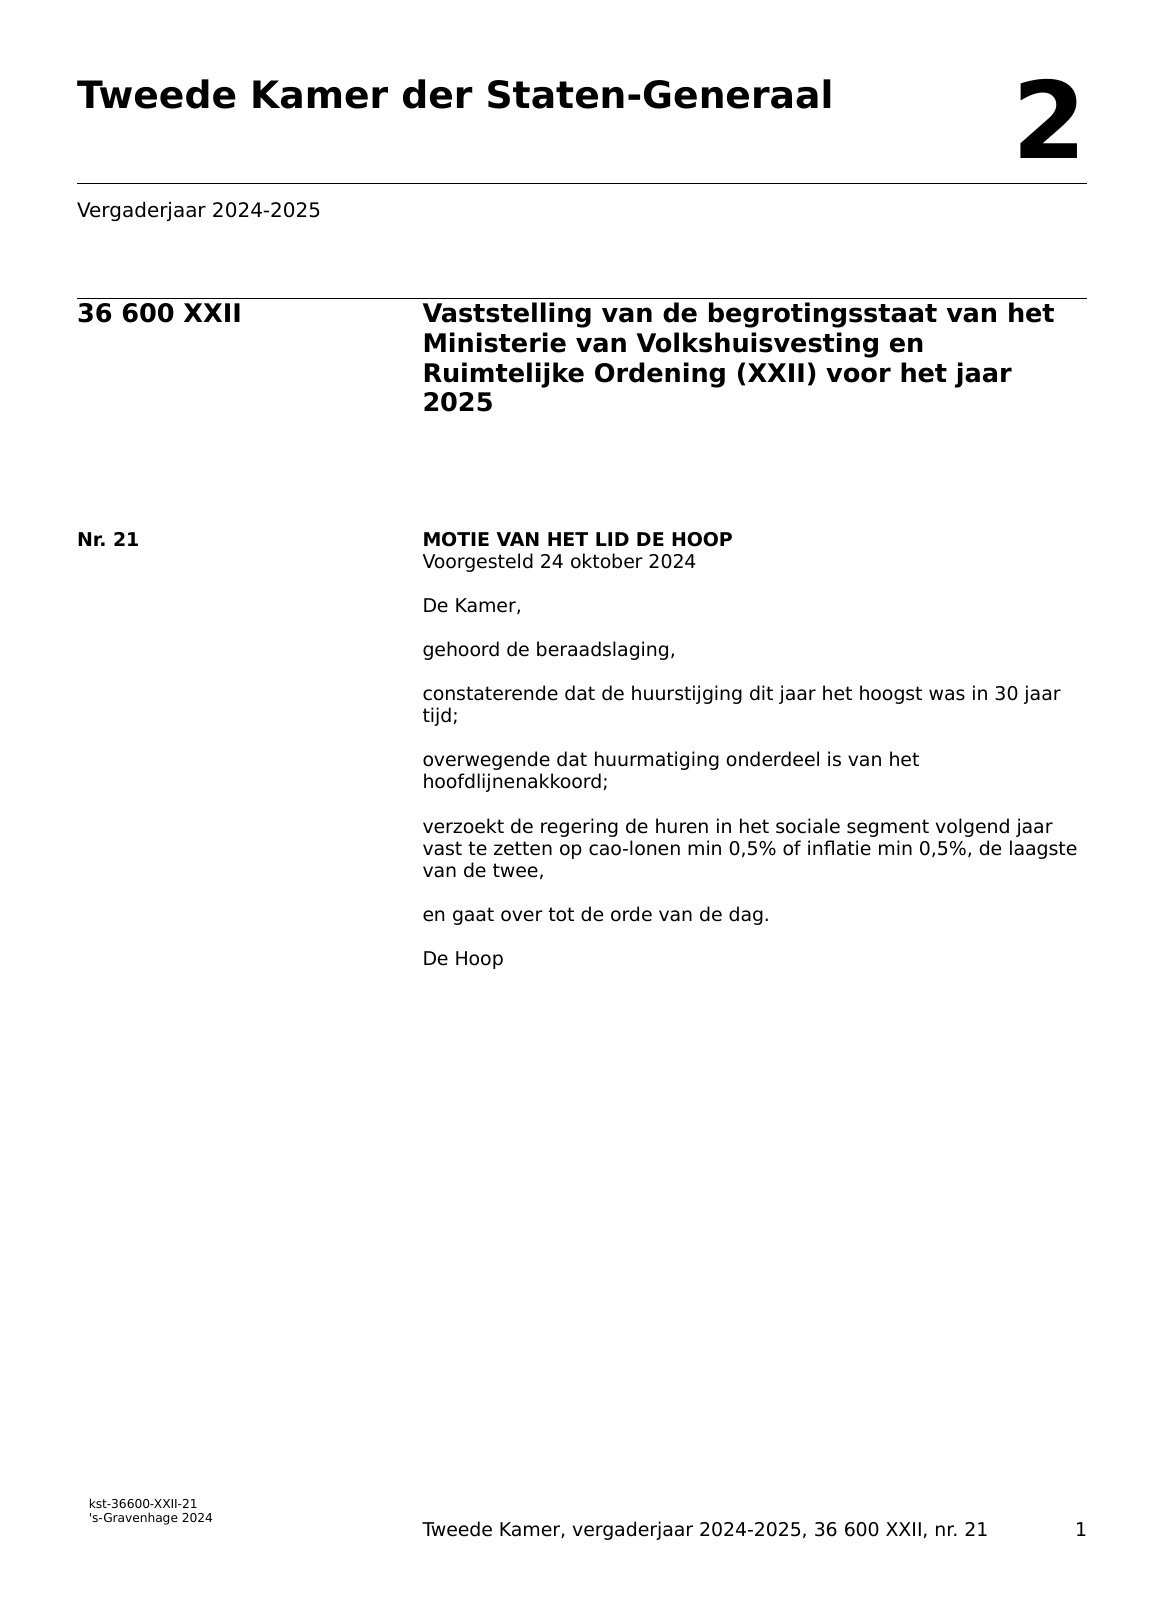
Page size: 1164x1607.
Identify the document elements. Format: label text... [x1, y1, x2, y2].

text gehoord de beraadslaging, [422, 639, 1087, 661]
text De Hoop [422, 948, 1087, 970]
text en gaat over tot de orde van de dag. [422, 904, 1087, 926]
text constaterende dat de huurstijging dit jaar het hoogst was in 30 jaar tijd; [422, 683, 1087, 727]
text De Kamer, [422, 595, 1087, 617]
text Voorgesteld 24 oktober 2024 [422, 551, 1087, 573]
text verzoekt de regering de huren in het sociale segment volgend jaar vast te zetten op cao-lonen min 0,5% of inflatie min 0,5%, de laagste van de twee, [422, 816, 1087, 881]
text overwegende dat huurmatiging onderdeel is van het hoofdlijnenakkoord; [422, 749, 1087, 793]
table_header 2 [886, 59, 1087, 183]
text kst-36600-XXII-21 [88, 1497, 323, 1511]
table_cell Vergaderjaar 2024-2025 [77, 184, 1087, 298]
subtitle 36 600 XXII Vaststelling van de begrotingsstaat van het Ministerie van Volkshuisvesting en Ruimtelijke Ordening (XXII) voor het jaar 2025 [77, 299, 1087, 418]
table_header Tweede Kamer der Staten-Generaal [77, 59, 886, 183]
text 's-Gravenhage 2024 [88, 1511, 323, 1525]
subtitle Nr. 21 MOTIE VAN HET LID DE HOOP [77, 529, 1087, 551]
